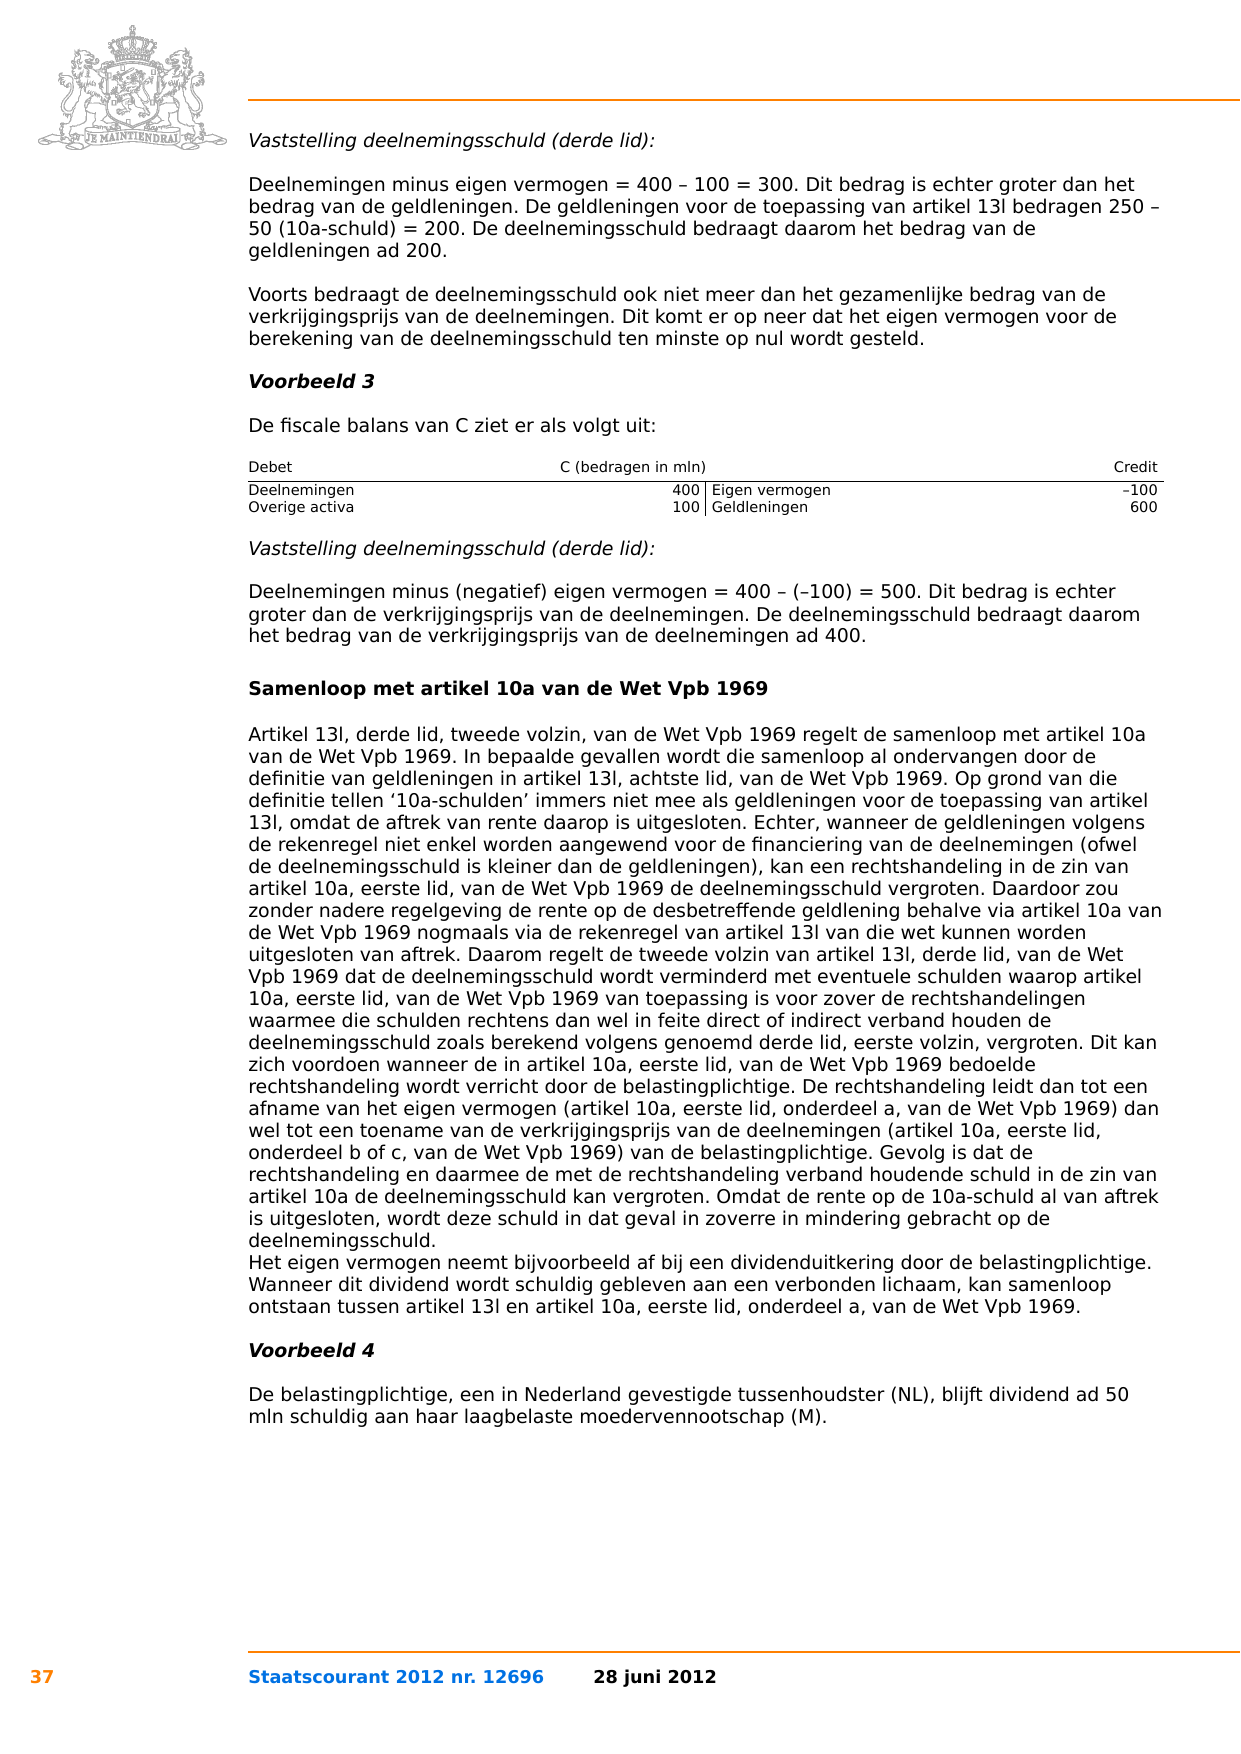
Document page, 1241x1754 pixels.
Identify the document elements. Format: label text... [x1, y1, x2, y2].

picture [38, 25, 227, 150]
table_cell Eigen vermogen [706, 482, 934, 499]
table_cell Deelnemingen [248, 482, 477, 499]
text Voorts bedraagt de deelnemingsschuld ook niet meer dan het gezamenlijke bedrag van de verkrijgingsprijs van de deelnemingen. Dit komt er op neer dat het eigen vermogen voor de berekening van de deelnemingsschuld ten minste op nul wordt gesteld. [248, 283, 1163, 349]
subtitle Voorbeeld 3 [248, 371, 1163, 393]
subtitle Vaststelling deelnemingsschuld (derde lid): [248, 538, 1163, 559]
subtitle Voorbeeld 4 [248, 1340, 1163, 1362]
table_header C (bedragen in mln) [554, 459, 857, 481]
table_header Debet [248, 459, 554, 481]
table_header Credit [858, 459, 1163, 481]
table_cell –100 [935, 482, 1163, 499]
table_cell 100 [477, 499, 705, 516]
subtitle Vaststelling deelnemingsschuld (derde lid): [248, 130, 1163, 152]
text De fiscale balans van C ziet er als volgt uit: [248, 415, 1163, 437]
text Artikel 13l, derde lid, tweede volzin, van de Wet Vpb 1969 regelt de samenloop met artikel 10a van de Wet Vpb 1969. In bepaalde gevallen wordt die samenloop al ondervangen door de definitie van geldleningen in artikel 13l, achtste lid, van de Wet Vpb 1969. Op grond van die definitie tellen ‘10a-schulden’ immers niet mee als geldleningen voor de toepassing van artikel 13l, omdat de aftrek van rente daarop is uitgesloten. Echter, wanneer de geldleningen volgens de rekenregel niet enkel worden aangewend voor de financiering van de deelnemingen (ofwel de deelnemingsschuld is kleiner dan de geldleningen), kan een rechtshandeling in de zin van artikel 10a, eerste lid, van de Wet Vpb 1969 de deelnemingsschuld vergroten. Daardoor zou zonder nadere regelgeving de rente op de desbetreffende geldlening behalve via artikel 10a van de Wet Vpb 1969 nogmaals via de rekenregel van artikel 13l van die wet kunnen worden uitgesloten van aftrek. Daarom regelt de tweede volzin van artikel 13l, derde lid, van de Wet Vpb 1969 dat de deelnemingsschuld wordt verminderd met eventuele schulden waarop artikel 10a, eerste lid, van de Wet Vpb 1969 van toepassing is voor zover de rechtshandelingen waarmee die schulden rechtens dan wel in feite direct of indirect verband houden de deelnemingsschuld zoals berekend volgens genoemd derde lid, eerste volzin, vergroten. Dit kan zich voordoen wanneer de in artikel 10a, eerste lid, van de Wet Vpb 1969 bedoelde rechtshandeling wordt verricht door de belastingplichtige. De rechtshandeling leidt dan tot een afname van het eigen vermogen (artikel 10a, eerste lid, onderdeel a, van de Wet Vpb 1969) dan wel tot een toename van de verkrijgingsprijs van de deelnemingen (artikel 10a, eerste lid, onderdeel b of c, van de Wet Vpb 1969) van de belastingplichtige. Gevolg is dat de rechtshandeling en daarmee de met de rechtshandeling verband houdende schuld in de zin van artikel 10a de deelnemingsschuld kan vergroten. Omdat de rente op de 10a-schuld al van aftrek is uitgesloten, wordt deze schuld in dat geval in zoverre in mindering gebracht op de deelnemingsschuld. [248, 724, 1163, 1252]
text Het eigen vermogen neemt bijvoorbeeld af bij een dividenduitkering door de belastingplichtige. Wanneer dit dividend wordt schuldig gebleven aan een verbonden lichaam, kan samenloop ontstaan tussen artikel 13l en artikel 10a, eerste lid, onderdeel a, van de Wet Vpb 1969. [248, 1252, 1163, 1318]
subtitle Samenloop met artikel 10a van de Wet Vpb 1969 [248, 677, 1163, 699]
table_cell 400 [477, 482, 705, 499]
text Deelnemingen minus (negatief) eigen vermogen = 400 – (–100) = 500. Dit bedrag is echter groter dan de verkrijgingsprijs van de deelnemingen. De deelnemingsschuld bedraagt daarom het bedrag van de verkrijgingsprijs van de deelnemingen ad 400. [248, 581, 1163, 647]
table_cell Overige activa [248, 499, 477, 516]
table_cell Geldleningen [706, 499, 934, 516]
text Deelnemingen minus eigen vermogen = 400 – 100 = 300. Dit bedrag is echter groter dan het bedrag van de geldleningen. De geldleningen voor de toepassing van artikel 13l bedragen 250 – 50 (10a-schuld) = 200. De deelnemingsschuld bedraagt daarom het bedrag van de geldleningen ad 200. [248, 174, 1163, 262]
table_cell 600 [935, 499, 1163, 516]
text De belastingplichtige, een in Nederland gevestigde tussenhoudster (NL), blijft dividend ad 50 mln schuldig aan haar laagbelaste moedervennootschap (M). [248, 1383, 1163, 1427]
